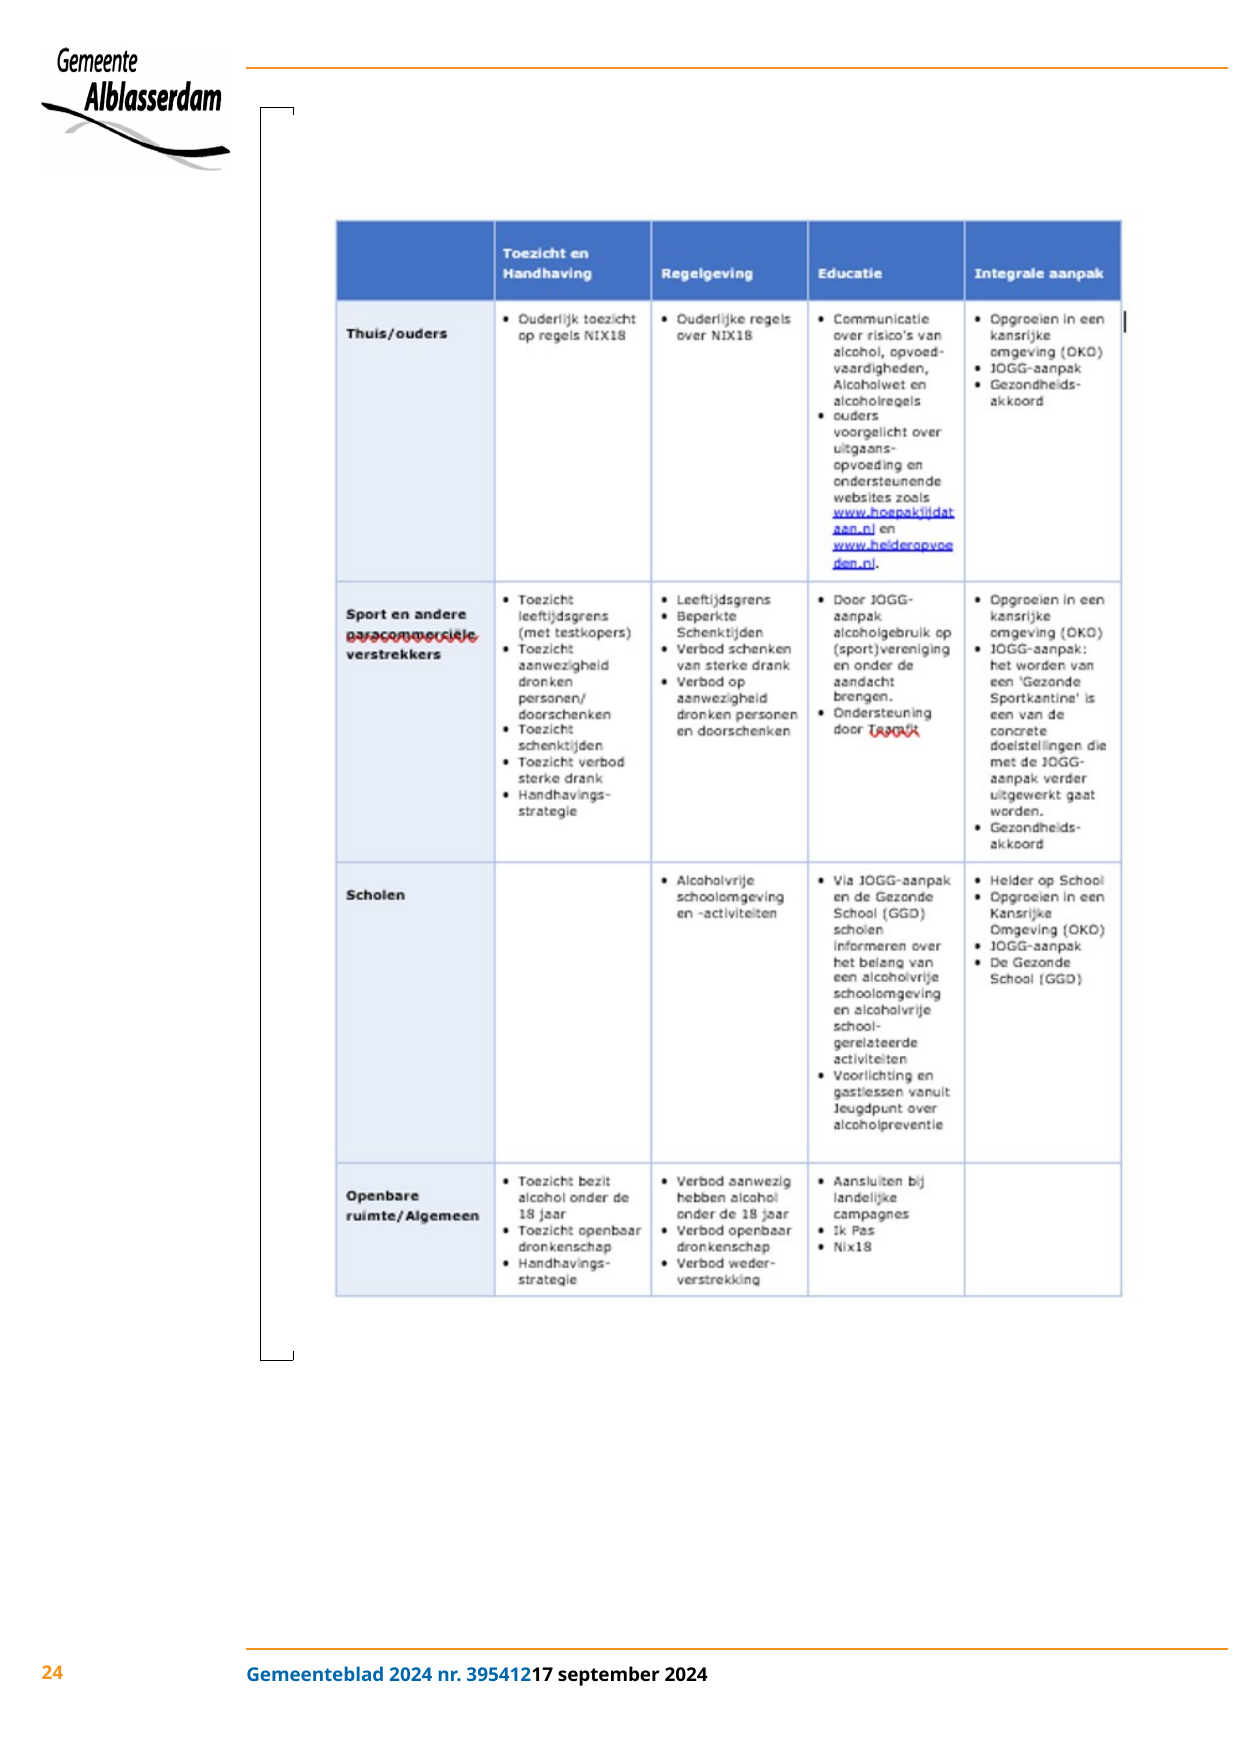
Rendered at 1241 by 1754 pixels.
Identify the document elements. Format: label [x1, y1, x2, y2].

picture [41, 47, 231, 172]
picture [268, 115, 1173, 1351]
